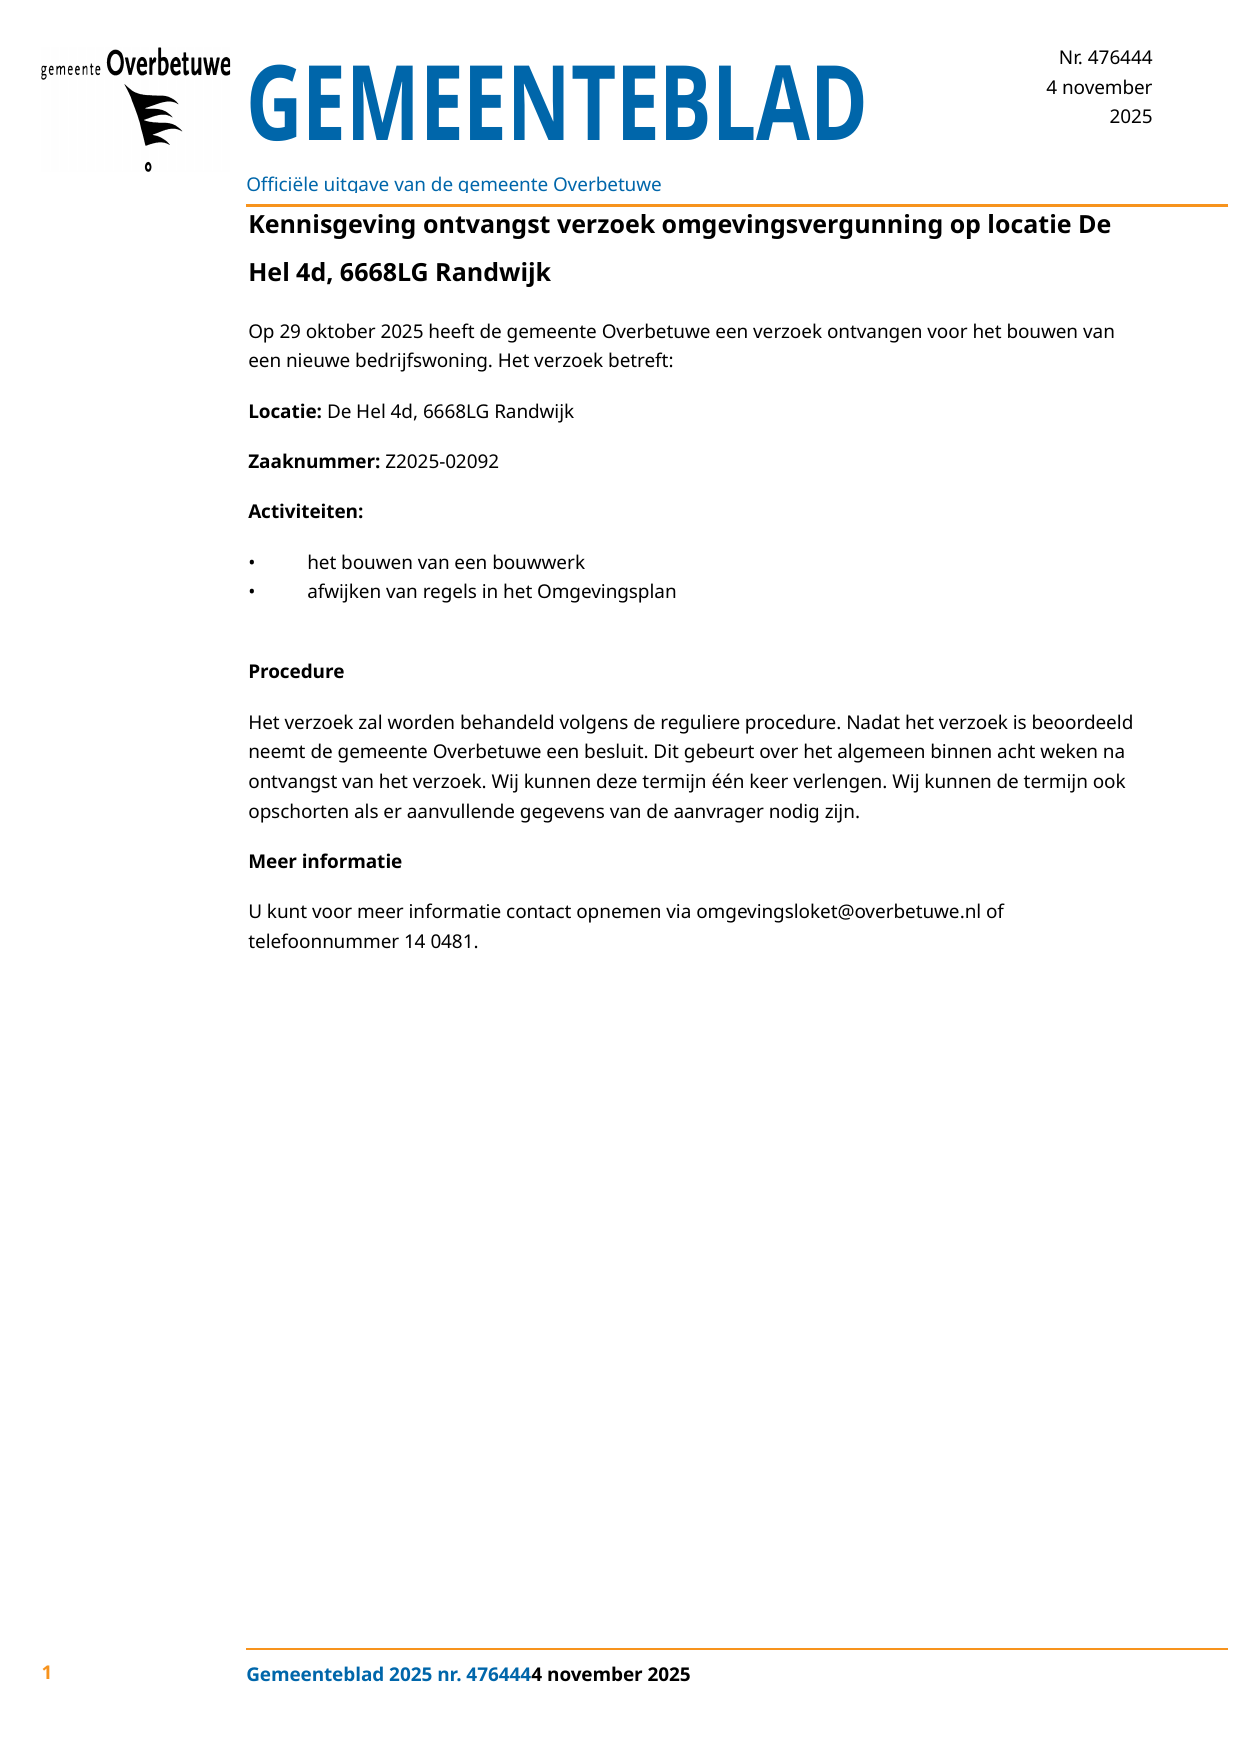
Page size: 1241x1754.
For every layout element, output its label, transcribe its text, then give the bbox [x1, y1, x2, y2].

picture [41, 47, 231, 172]
list het bouwen van een bouwwerk [248, 549, 1152, 575]
text Procedure [248, 659, 1152, 684]
text Zaaknummer: Z2025-02092 [248, 448, 1152, 474]
text Meer informatie [248, 848, 1152, 874]
text Kennisgeving ontvangst verzoek omgevingsvergunning op locatie De Hel 4d, 6668LG Randwijk [248, 207, 1152, 288]
list afwijken van regels in het Omgevingsplan [248, 579, 1152, 604]
text Activiteiten: [248, 499, 1152, 524]
text U kunt voor meer informatie contact opnemen via omgevingsloket@overbetuwe.nl of telefoonnummer 14 0481. [248, 899, 1152, 954]
text Op 29 oktober 2025 heeft de gemeente Overbetuwe een verzoek ontvangen voor het bouwen van een nieuwe bedrijfswoning. Het verzoek betreft: [248, 318, 1152, 373]
text Locatie: De Hel 4d, 6668LG Randwijk [248, 398, 1152, 424]
text Het verzoek zal worden behandeld volgens de reguliere procedure. Nadat het verzoek is beoordeeld neemt de gemeente Overbetuwe een besluit. Dit gebeurt over het algemeen binnen acht weken na ontvangst van het verzoek. Wij kunnen deze termijn één keer verlengen. Wij kunnen de termijn ook opschorten als er aanvullende gegevens van de aanvrager nodig zijn. [248, 709, 1152, 824]
